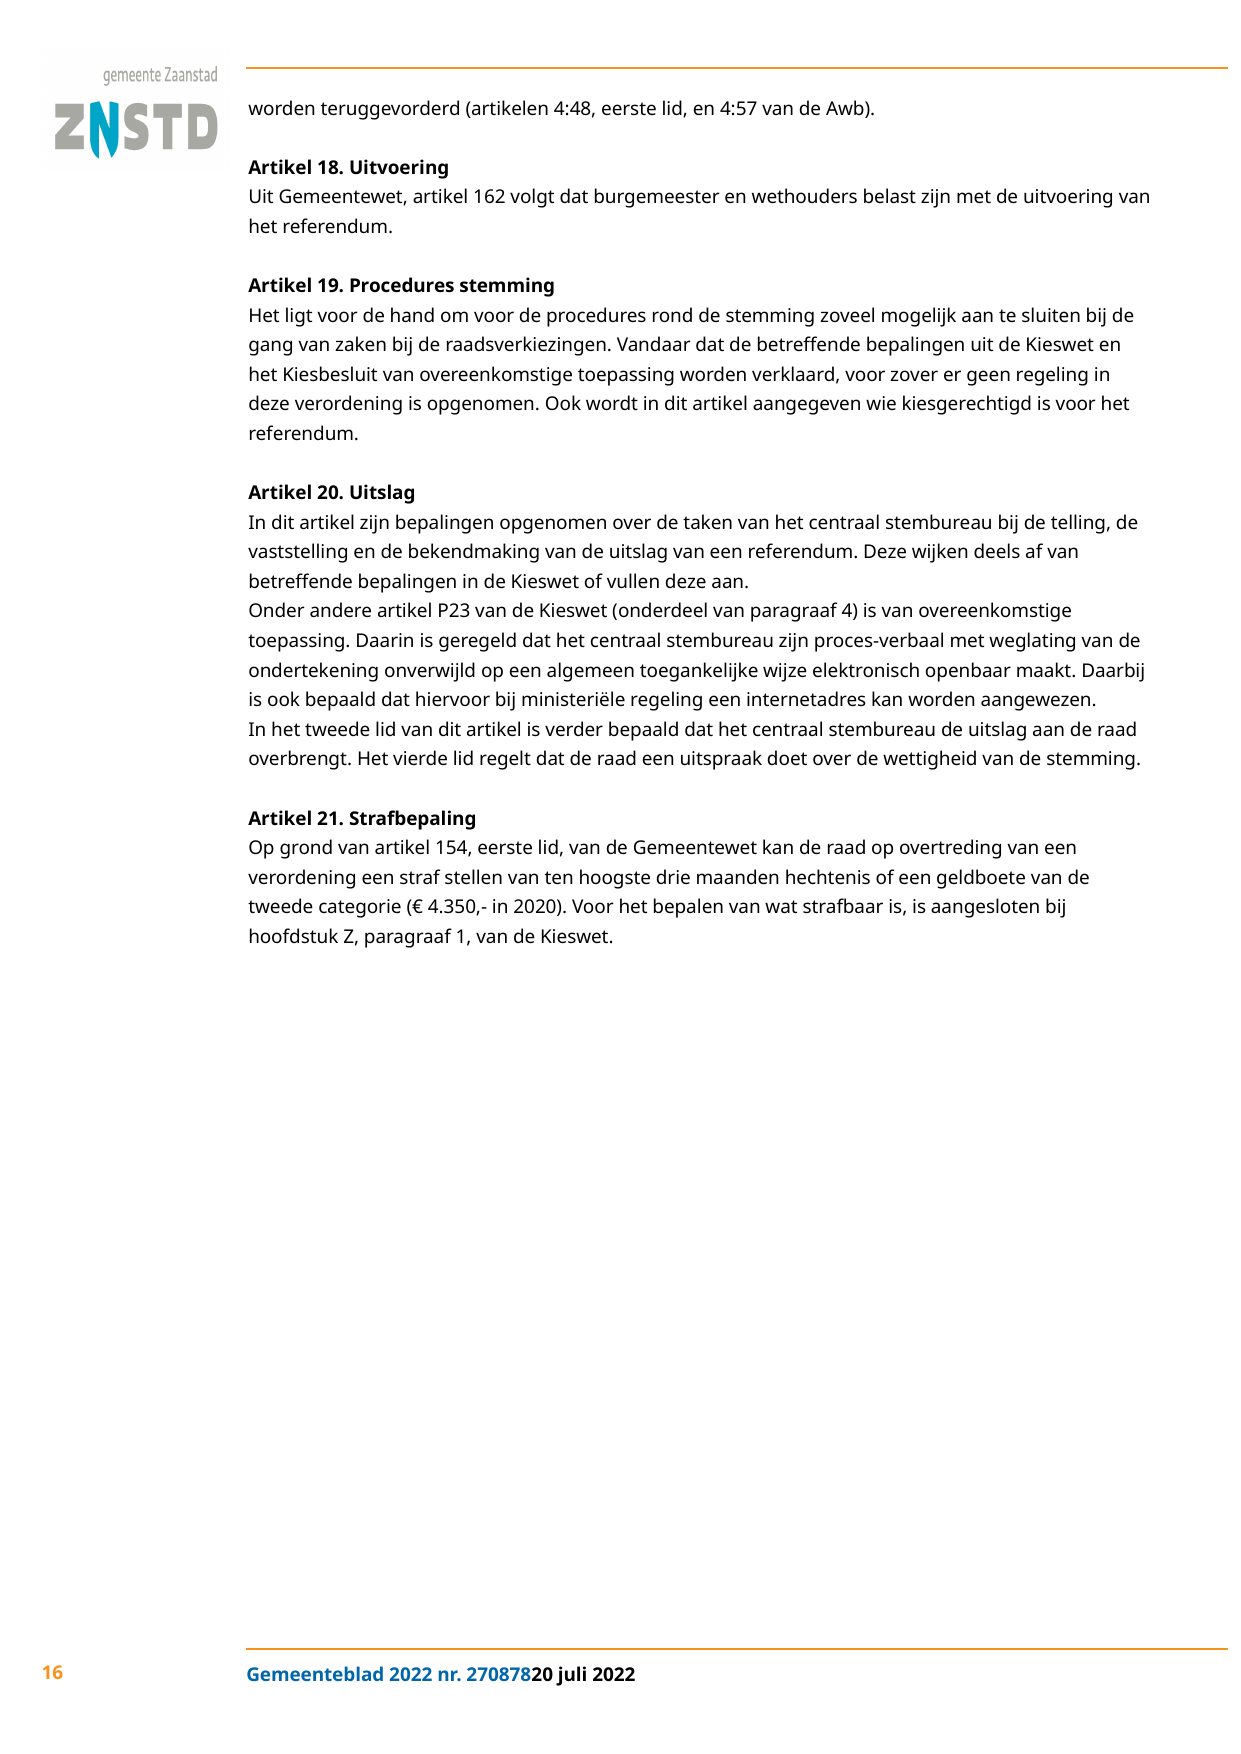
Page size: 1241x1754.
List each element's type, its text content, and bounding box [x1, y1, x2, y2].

text In het tweede lid van dit artikel is verder bepaald dat het centraal stembureau de uitslag aan de raad overbrengt. Het vierde lid regelt dat de raad een uitspraak doet over de wettigheid van de stemming. [248, 716, 1152, 771]
text Het ligt voor de hand om voor de procedures rond de stemming zoveel mogelijk aan te sluiten bij de gang van zaken bij de raadsverkiezingen. Vandaar dat de betreffende bepalingen uit de Kieswet en het Kiesbesluit van overeenkomstige toepassing worden verklaard, voor zover er geen regeling in deze verordening is opgenomen. Ook wordt in dit artikel aangegeven wie kiesgerechtigd is voor het referendum. [248, 302, 1152, 446]
text Artikel 20. Uitslag [248, 479, 1152, 505]
text worden teruggevorderd (artikelen 4:48, eerste lid, en 4:57 van de Awb). [248, 95, 1152, 121]
text Artikel 19. Procedures stemming [248, 272, 1152, 298]
text Onder andere artikel P23 van de Kieswet (onderdeel van paragraaf 4) is van overeenkomstige toepassing. Daarin is geregeld dat het centraal stembureau zijn proces-verbaal met weglating van de ondertekening onverwijld op een algemeen toegankelijke wijze elektronisch openbaar maakt. Daarbij is ook bepaald dat hiervoor bij ministeriële regeling een internetadres kan worden aangewezen. [248, 598, 1152, 712]
text Artikel 21. Strafbepaling [248, 805, 1152, 831]
picture [41, 47, 231, 172]
text In dit artikel zijn bepalingen opgenomen over de taken van het centraal stembureau bij de telling, de vaststelling en de bekendmaking van de uitslag van een referendum. Deze wijken deels af van betreffende bepalingen in de Kieswet of vullen deze aan. [248, 509, 1152, 594]
text Uit Gemeentewet, artikel 162 volgt dat burgemeester en wethouders belast zijn met de uitvoering van het referendum. [248, 183, 1152, 239]
text Op grond van artikel 154, eerste lid, van de Gemeentewet kan de raad op overtreding van een verordening een straf stellen van ten hoogste drie maanden hechtenis of een geldboete van de tweede categorie (€ 4.350,- in 2020). Voor het bepalen van wat strafbaar is, is aangesloten bij hoofdstuk Z, paragraaf 1, van de Kieswet. [248, 834, 1152, 949]
text Artikel 18. Uitvoering [248, 154, 1152, 180]
